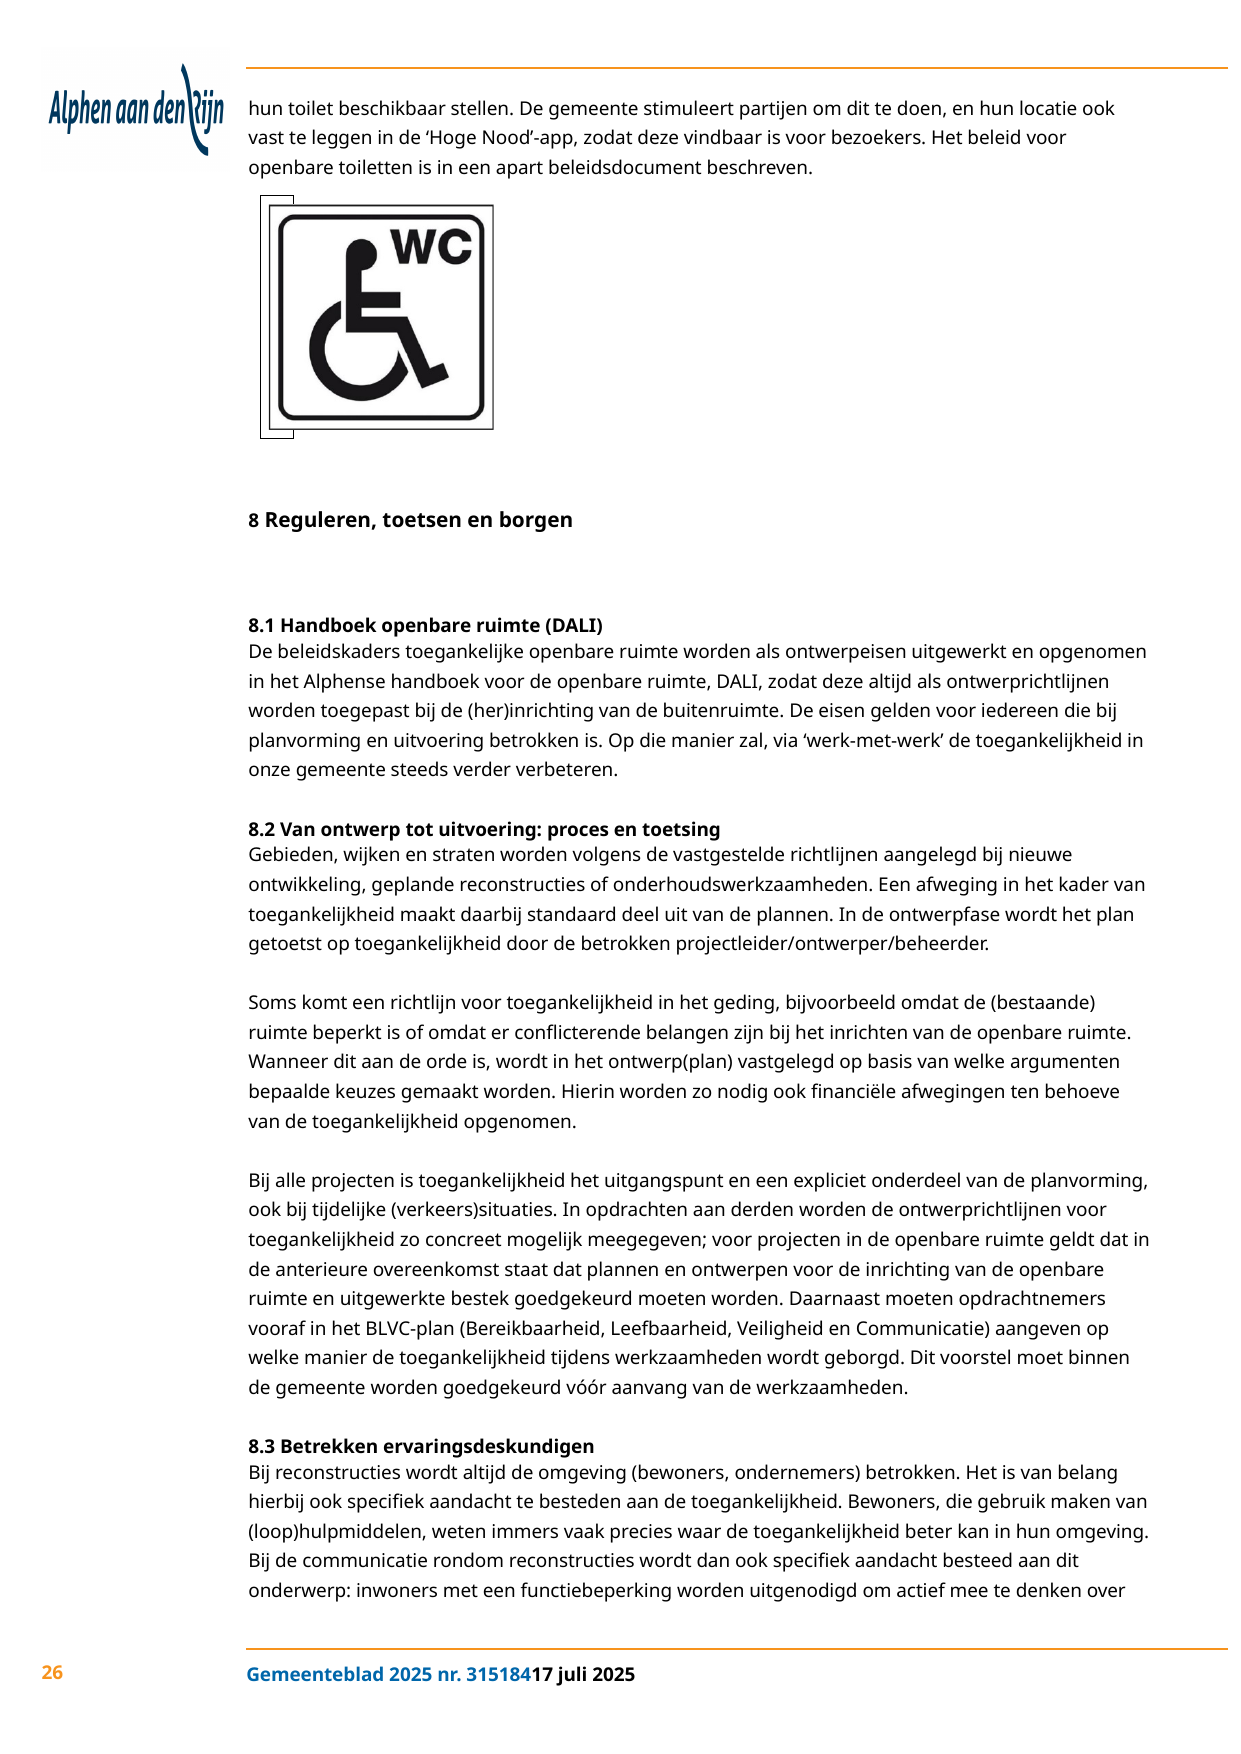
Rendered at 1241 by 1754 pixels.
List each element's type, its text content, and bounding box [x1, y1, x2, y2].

picture [268, 204, 494, 430]
text 8.2 Van ontwerp tot uitvoering: proces en toetsing [248, 816, 1152, 842]
picture [41, 47, 231, 172]
text Bij reconstructies wordt altijd de omgeving (bewoners, ondernemers) betrokken. Het is van belang hierbij ook specifiek aandacht te besteden aan de toegankelijkheid. Bewoners, die gebruik maken van (loop)hulpmiddelen, weten immers vaak precies waar de toegankelijkheid beter kan in hun omgeving. Bij de communicatie rondom reconstructies wordt dan ook specifiek aandacht besteed aan dit onderwerp: inwoners met een functiebeperking worden uitgenodigd om actief mee te denken over [248, 1459, 1152, 1603]
text 8.1 Handboek openbare ruimte (DALI) [248, 613, 1152, 638]
text Bij alle projecten is toegankelijkheid het uitgangspunt en een expliciet onderdeel van de planvorming, ook bij tijdelijke (verkeers)situaties. In opdrachten aan derden worden de ontwerprichtlijnen voor toegankelijkheid zo concreet mogelijk meegegeven; voor projecten in de openbare ruimte geldt dat in de anterieure overeenkomst staat dat plannen en ontwerpen voor de inrichting van de openbare ruimte en uitgewerkte bestek goedgekeurd moeten worden. Daarnaast moeten opdrachtnemers vooraf in het BLVC-plan (Bereikbaarheid, Leefbaarheid, Veiligheid en Communicatie) aangeven op welke manier de toegankelijkheid tijdens werkzaamheden wordt geborgd. Dit voorstel moet binnen de gemeente worden goedgekeurd vóór aanvang van de werkzaamheden. [248, 1167, 1152, 1400]
text hun toilet beschikbaar stellen. De gemeente stimuleert partijen om dit te doen, en hun locatie ook vast te leggen in de ‘Hoge Nood’-app, zodat deze vindbaar is voor bezoekers. Het beleid voor openbare toiletten is in een apart beleidsdocument beschreven. [248, 95, 1152, 180]
text 8.3 Betrekken ervaringsdeskundigen [248, 1433, 1152, 1459]
text 8 Reguleren, toetsen en borgen [248, 505, 1152, 534]
text Gebieden, wijken en straten worden volgens de vastgestelde richtlijnen aangelegd bij nieuwe ontwikkeling, geplande reconstructies of onderhoudswerkzaamheden. Een afweging in het kader van toegankelijkheid maakt daarbij standaard deel uit van de plannen. In de ontwerpfase wordt het plan getoetst op toegankelijkheid door de betrokken projectleider/ontwerper/beheerder. [248, 842, 1152, 956]
text De beleidskaders toegankelijke openbare ruimte worden als ontwerpeisen uitgewerkt en opgenomen in het Alphense handboek voor de openbare ruimte, DALI, zodat deze altijd als ontwerprichtlijnen worden toegepast bij de (her)inrichting van de buitenruimte. De eisen gelden voor iedereen die bij planvorming en uitvoering betrokken is. Op die manier zal, via ‘werk-met-werk’ de toegankelijkheid in onze gemeente steeds verder verbeteren. [248, 638, 1152, 782]
text Soms komt een richtlijn voor toegankelijkheid in het geding, bijvoorbeeld omdat de (bestaande) ruimte beperkt is of omdat er conflicterende belangen zijn bij het inrichten van de openbare ruimte. Wanneer dit aan de orde is, wordt in het ontwerp(plan) vastgelegd op basis van welke argumenten bepaalde keuzes gemaakt worden. Hierin worden zo nodig ook financiële afwegingen ten behoeve van de toegankelijkheid opgenomen. [248, 989, 1152, 1133]
